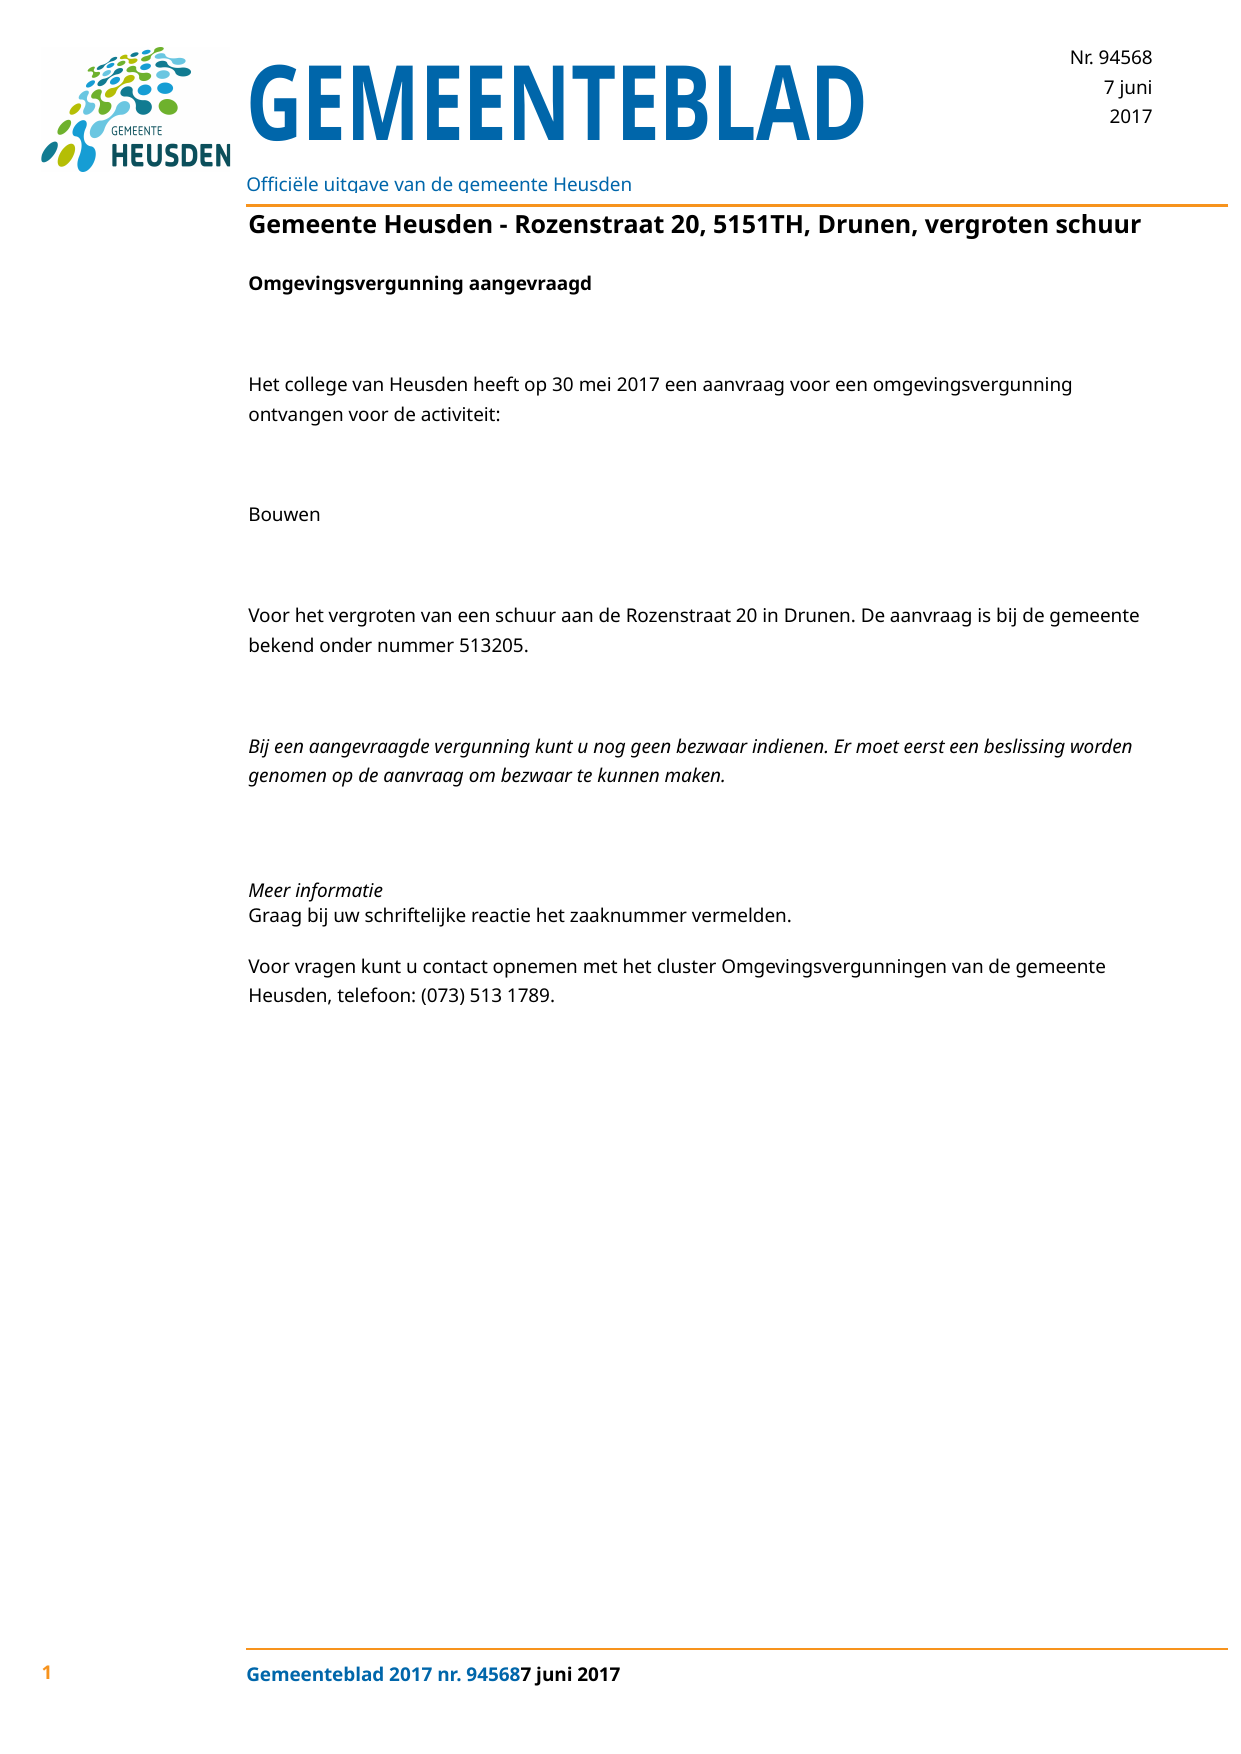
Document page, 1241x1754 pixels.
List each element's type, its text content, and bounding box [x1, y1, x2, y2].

text Graag bij uw schriftelijke reactie het zaaknummer vermelden. [248, 902, 1152, 928]
text Voor vragen kunt u contact opnemen met het cluster Omgevingsvergunningen van de gemeente Heusden, telefoon: (073) 513 1789. [248, 953, 1152, 1008]
text Het college van Heusden heeft op 30 mei 2017 een aanvraag voor een omgevingsvergunning ontvangen voor de activiteit: [248, 371, 1152, 426]
text Voor het vergroten van een schuur aan de Rozenstraat 20 in Drunen. De aanvraag is bij de gemeente bekend onder nummer 513205. [248, 602, 1152, 658]
text Meer informatie [248, 877, 1152, 902]
text Gemeente Heusden - Rozenstraat 20, 5151TH, Drunen, vergroten schuur [248, 207, 1152, 241]
text Bouwen [248, 502, 1152, 527]
picture [41, 47, 231, 172]
text Omgevingsvergunning aangevraagd [248, 270, 1152, 296]
text Bij een aangevraagde vergunning kunt u nog geen bezwaar indienen. Er moet eerst een beslissing worden genomen op de aanvraag om bezwaar te kunnen maken. [248, 733, 1152, 788]
